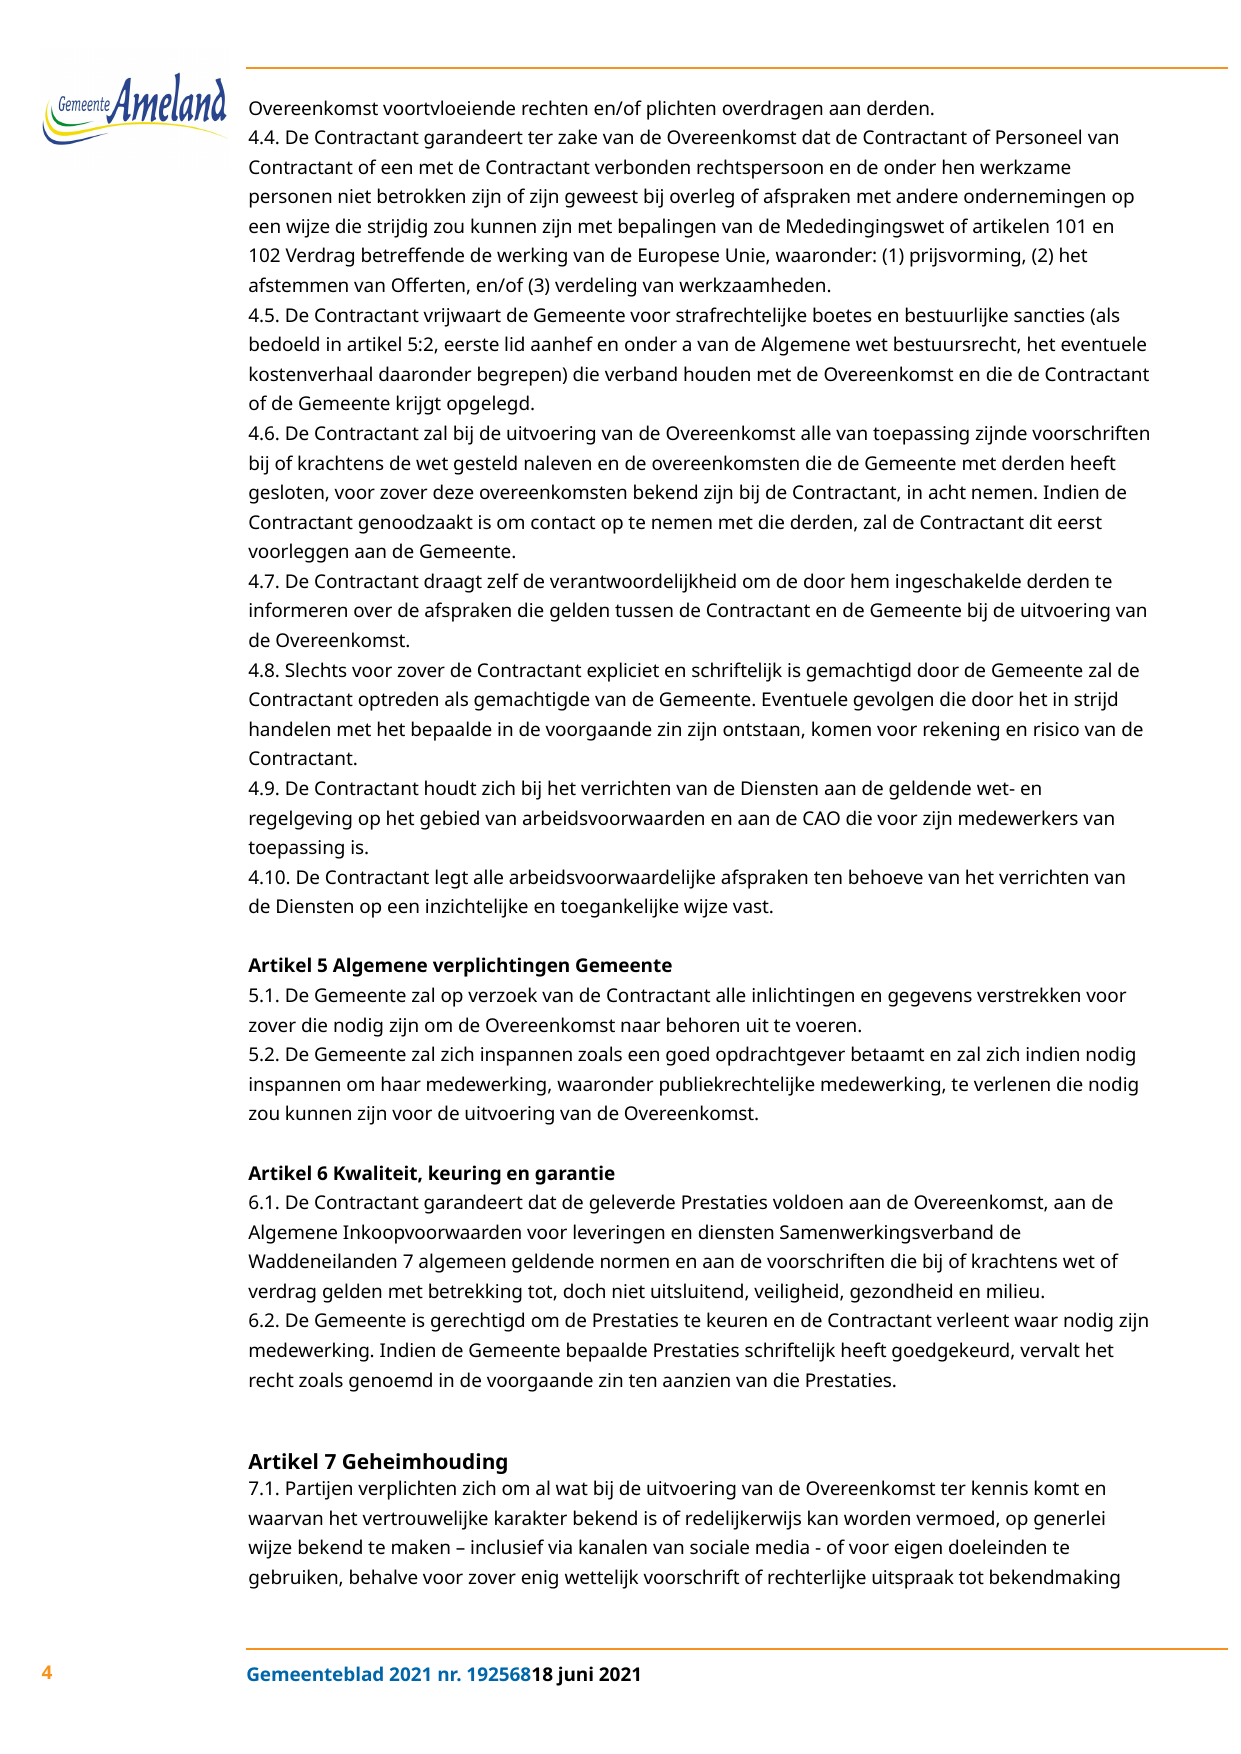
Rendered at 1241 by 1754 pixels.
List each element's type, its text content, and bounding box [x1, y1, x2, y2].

text 5.2. De Gemeente zal zich inspannen zoals een goed opdrachtgever betaamt en zal zich indien nodig inspannen om haar medewerking, waaronder publiekrechtelijke medewerking, te verlenen die nodig zou kunnen zijn voor de uitvoering van de Overeenkomst. [248, 1041, 1152, 1126]
text 4.6. De Contractant zal bij de uitvoering van de Overeenkomst alle van toepassing zijnde voorschriften bij of krachtens de wet gesteld naleven en de overeenkomsten die de Gemeente met derden heeft gesloten, voor zover deze overeenkomsten bekend zijn bij de Contractant, in acht nemen. Indien de Contractant genoodzaakt is om contact op te nemen met die derden, zal de Contractant dit eerst voorleggen aan de Gemeente. [248, 420, 1152, 564]
text Artikel 6 Kwaliteit, keuring en garantie [248, 1160, 1152, 1186]
text 7.1. Partijen verplichten zich om al wat bij de uitvoering van de Overeenkomst ter kennis komt en waarvan het vertrouwelijke karakter bekend is of redelijkerwijs kan worden vermoed, op generlei wijze bekend te maken – inclusief via kanalen van sociale media - of voor eigen doeleinden te gebruiken, behalve voor zover enig wettelijk voorschrift of rechterlijke uitspraak tot bekendmaking [248, 1475, 1152, 1590]
text 5.1. De Gemeente zal op verzoek van de Contractant alle inlichtingen en gegevens verstrekken voor zover die nodig zijn om de Overeenkomst naar behoren uit te voeren. [248, 982, 1152, 1038]
text 4.5. De Contractant vrijwaart de Gemeente voor strafrechtelijke boetes en bestuurlijke sancties (als bedoeld in artikel 5:2, eerste lid aanhef en onder a van de Algemene wet bestuursrecht, het eventuele kostenverhaal daaronder begrepen) die verband houden met de Overeenkomst en die de Contractant of de Gemeente krijgt opgelegd. [248, 302, 1152, 416]
text Artikel 5 Algemene verplichtingen Gemeente [248, 953, 1152, 978]
text 6.1. De Contractant garandeert dat de geleverde Prestaties voldoen aan de Overeenkomst, aan de Algemene Inkoopvoorwaarden voor leveringen en diensten Samenwerkingsverband de Waddeneilanden 7 algemeen geldende normen en aan de voorschriften die bij of krachtens wet of verdrag gelden met betrekking tot, doch niet uitsluitend, veiligheid, gezondheid en milieu. [248, 1189, 1152, 1304]
text 6.2. De Gemeente is gerechtigd om de Prestaties te keuren en de Contractant verleent waar nodig zijn medewerking. Indien de Gemeente bepaalde Prestaties schriftelijk heeft goedgekeurd, vervalt het recht zoals genoemd in de voorgaande zin ten aanzien van die Prestaties. [248, 1308, 1152, 1393]
picture [41, 47, 231, 172]
text 4.10. De Contractant legt alle arbeidsvoorwaardelijke afspraken ten behoeve van het verrichten van de Diensten op een inzichtelijke en toegankelijke wijze vast. [248, 864, 1152, 919]
text 4.8. Slechts voor zover de Contractant expliciet en schriftelijk is gemachtigd door de Gemeente zal de Contractant optreden als gemachtigde van de Gemeente. Eventuele gevolgen die door het in strijd handelen met het bepaalde in de voorgaande zin zijn ontstaan, komen voor rekening en risico van de Contractant. [248, 657, 1152, 771]
text 4.9. De Contractant houdt zich bij het verrichten van de Diensten aan de geldende wet- en regelgeving op het gebied van arbeidsvoorwaarden en aan de CAO die voor zijn medewerkers van toepassing is. [248, 775, 1152, 860]
text 4.7. De Contractant draagt zelf de verantwoordelijkheid om de door hem ingeschakelde derden te informeren over de afspraken die gelden tussen de Contractant en de Gemeente bij de uitvoering van de Overeenkomst. [248, 568, 1152, 653]
text Artikel 7 Geheimhouding [248, 1447, 1152, 1475]
text Overeenkomst voortvloeiende rechten en/of plichten overdragen aan derden. [248, 95, 1152, 121]
text 4.4. De Contractant garandeert ter zake van de Overeenkomst dat de Contractant of Personeel van Contractant of een met de Contractant verbonden rechtspersoon en de onder hen werkzame personen niet betrokken zijn of zijn geweest bij overleg of afspraken met andere ondernemingen op een wijze die strijdig zou kunnen zijn met bepalingen van de Mededingingswet of artikelen 101 en 102 Verdrag betreffende de werking van de Europese Unie, waaronder: (1) prijsvorming, (2) het afstemmen van Offerten, en/of (3) verdeling van werkzaamheden. [248, 124, 1152, 298]
